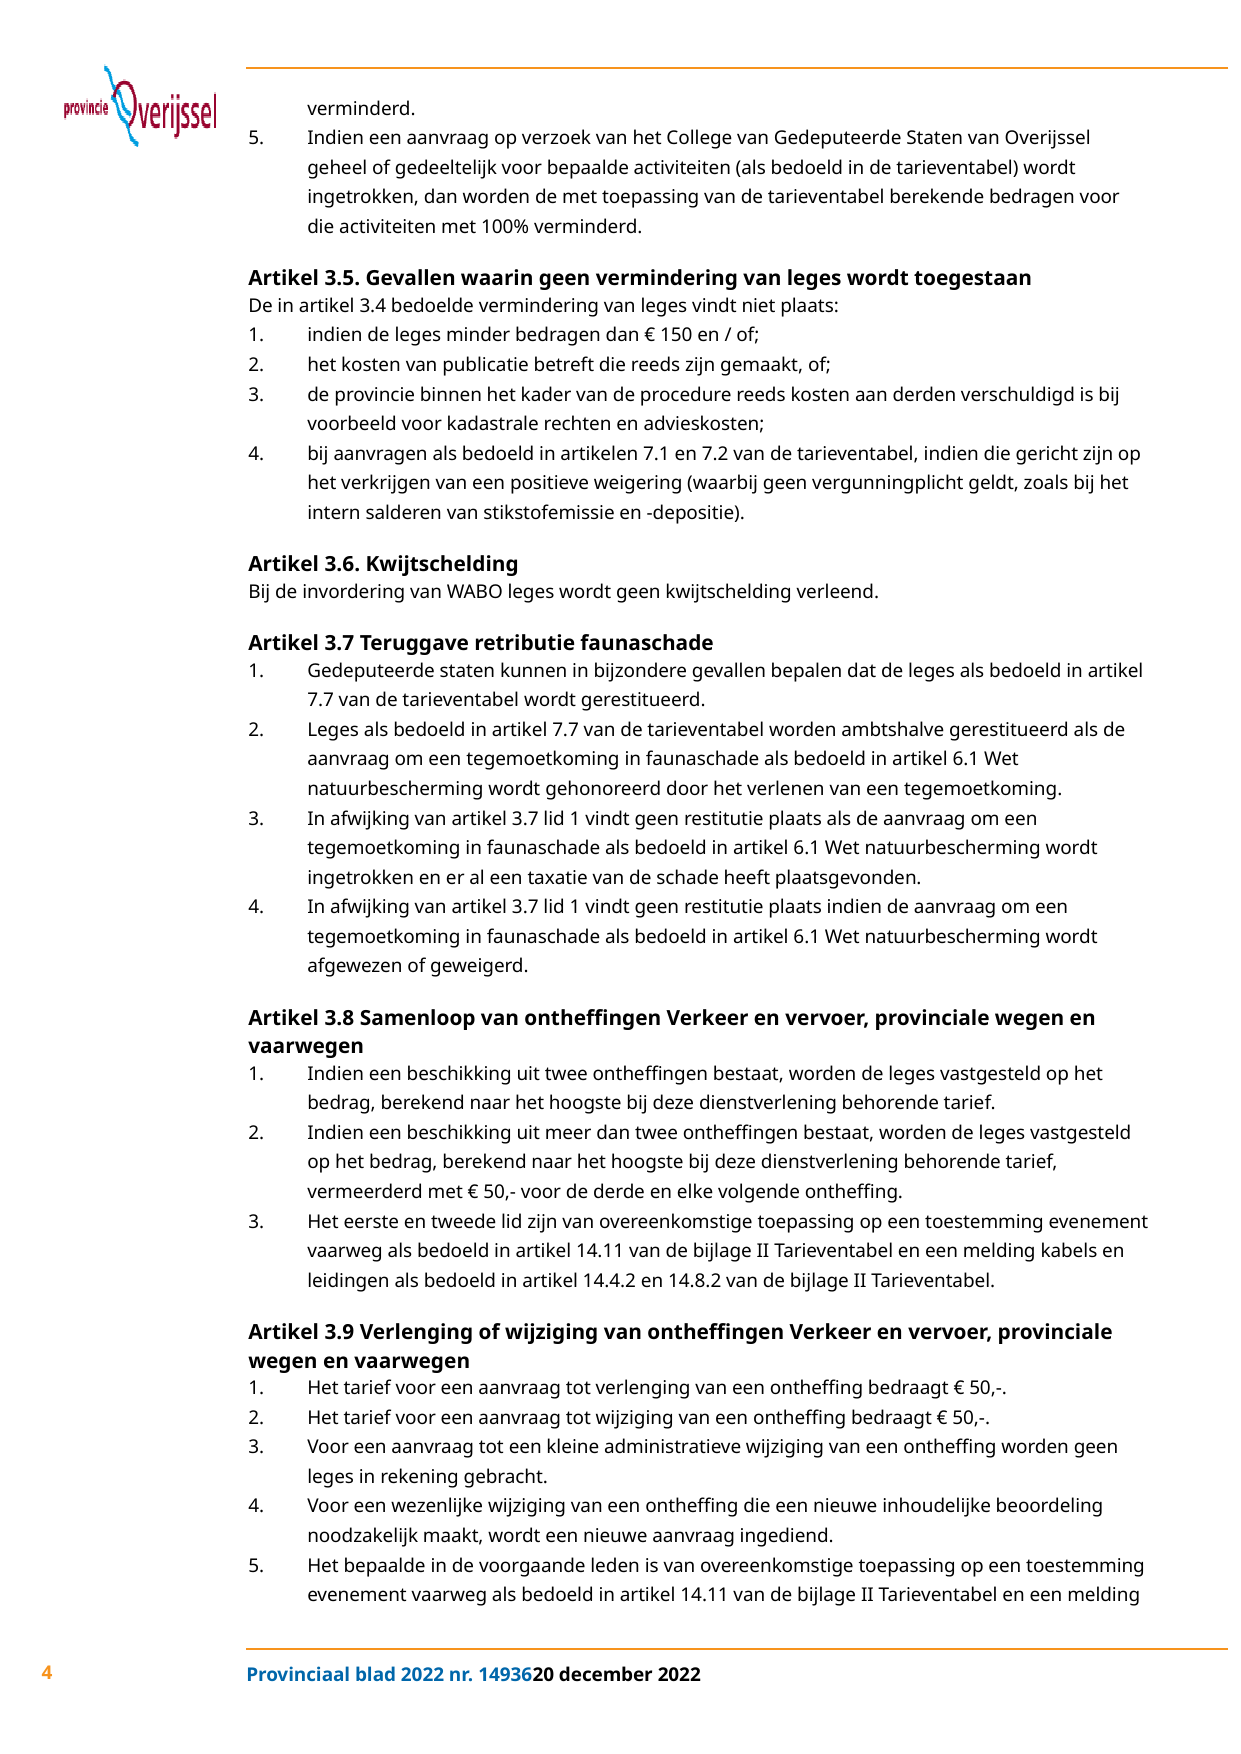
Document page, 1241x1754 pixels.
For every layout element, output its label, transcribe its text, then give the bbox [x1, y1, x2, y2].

text Artikel 3.6. Kwijtschelding [248, 549, 1152, 578]
list In afwijking van artikel 3.7 lid 1 vindt geen restitutie plaats indien de aanvraag om een tegemoetkoming in faunaschade als bedoeld in artikel 6.1 Wet natuurbescherming wordt afgewezen of geweigerd. [248, 893, 1152, 978]
list Indien een beschikking uit twee ontheffingen bestaat, worden de leges vastgesteld op het bedrag, berekend naar het hoogste bij deze dienstverlening behorende tarief. [248, 1060, 1152, 1115]
list In afwijking van artikel 3.7 lid 1 vindt geen restitutie plaats als de aanvraag om een tegemoetkoming in faunaschade als bedoeld in artikel 6.1 Wet natuurbescherming wordt ingetrokken en er al een taxatie van de schade heeft plaatsgevonden. [248, 805, 1152, 889]
list Gedeputeerde staten kunnen in bijzondere gevallen bepalen dat de leges als bedoeld in artikel 7.7 van de tarieventabel wordt gerestitueerd. [248, 657, 1152, 712]
list Het tarief voor een aanvraag tot wijziging van een ontheffing bedraagt € 50,-. [248, 1404, 1152, 1429]
list Voor een wezenlijke wijziging van een ontheffing die een nieuwe inhoudelijke beoordeling noodzakelijk maakt, wordt een nieuwe aanvraag ingediend. [248, 1493, 1152, 1548]
list Indien een aanvraag op verzoek van het College van Gedeputeerde Staten van Overijssel geheel of gedeeltelijk voor bepaalde activiteiten (als bedoeld in de tarieventabel) wordt ingetrokken, dan worden de met toepassing van de tarieventabel berekende bedragen voor die activiteiten met 100% verminderd. [248, 124, 1152, 239]
list Leges als bedoeld in artikel 7.7 van de tarieventabel worden ambtshalve gerestitueerd als de aanvraag om een tegemoetkoming in faunaschade als bedoeld in artikel 6.1 Wet natuurbescherming wordt gehonoreerd door het verlenen van een tegemoetkoming. [248, 716, 1152, 801]
list Voor een aanvraag tot een kleine administratieve wijziging van een ontheffing worden geen leges in rekening gebracht. [248, 1433, 1152, 1489]
text Artikel 3.9 Verlenging of wijziging van ontheffingen Verkeer en vervoer, provinciale wegen en vaarwegen [248, 1317, 1152, 1374]
list bij aanvragen als bedoeld in artikelen 7.1 en 7.2 van de tarieventabel, indien die gericht zijn op het verkrijgen van een positieve weigering (waarbij geen vergunningplicht geldt, zoals bij het intern salderen van stikstofemissie en -depositie). [248, 440, 1152, 525]
text Bij de invordering van WABO leges wordt geen kwijtschelding verleend. [248, 578, 1152, 604]
text Artikel 3.5. Gevallen waarin geen vermindering van leges wordt toegestaan [248, 263, 1152, 292]
list de provincie binnen het kader van de procedure reeds kosten aan derden verschuldigd is bij voorbeeld voor kadastrale rechten en advieskosten; [248, 381, 1152, 436]
text Artikel 3.8 Samenloop van ontheffingen Verkeer en vervoer, provinciale wegen en vaarwegen [248, 1003, 1152, 1060]
picture [41, 47, 231, 172]
list indien de leges minder bedragen dan € 150 en / of; [248, 322, 1152, 347]
list Het tarief voor een aanvraag tot verlenging van een ontheffing bedraagt € 50,-. [248, 1374, 1152, 1400]
list het kosten van publicatie betreft die reeds zijn gemaakt, of; [248, 351, 1152, 377]
list Indien een beschikking uit meer dan twee ontheffingen bestaat, worden de leges vastgesteld op het bedrag, berekend naar het hoogste bij deze dienstverlening behorende tarief, vermeerderd met € 50,- voor de derde en elke volgende ontheffing. [248, 1119, 1152, 1204]
list Het eerste en tweede lid zijn van overeenkomstige toepassing op een toestemming evenement vaarweg als bedoeld in artikel 14.11 van de bijlage II Tarieventabel en een melding kabels en leidingen als bedoeld in artikel 14.4.2 en 14.8.2 van de bijlage II Tarieventabel. [248, 1208, 1152, 1293]
text De in artikel 3.4 bedoelde vermindering van leges vindt niet plaats: [248, 292, 1152, 318]
text Artikel 3.7 Teruggave retributie faunaschade [248, 628, 1152, 657]
list Het bepaalde in de voorgaande leden is van overeenkomstige toepassing op een toestemming evenement vaarweg als bedoeld in artikel 14.11 van de bijlage II Tarieventabel en een melding [248, 1552, 1152, 1607]
list verminderd. [248, 95, 1152, 121]
